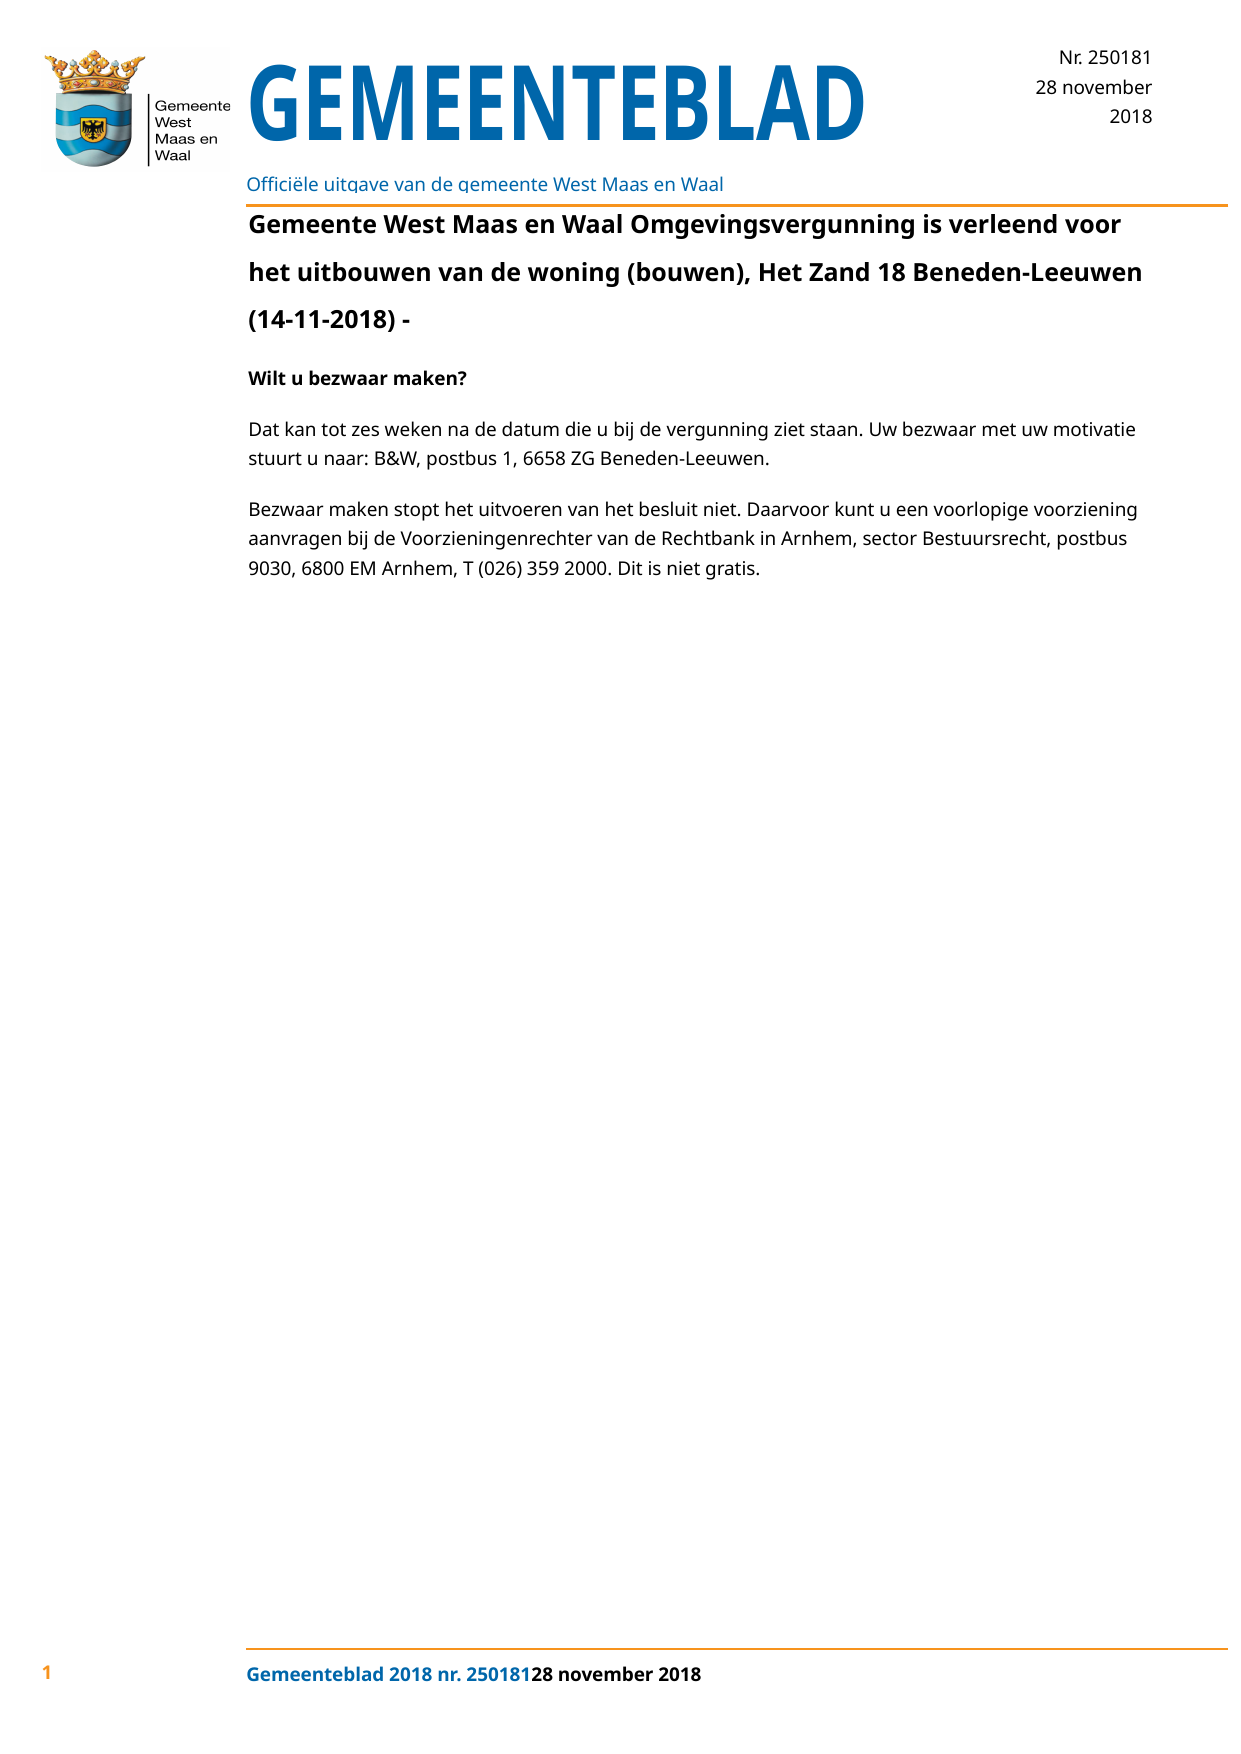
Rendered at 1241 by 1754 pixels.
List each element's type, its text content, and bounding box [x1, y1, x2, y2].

text Dat kan tot zes weken na de datum die u bij de vergunning ziet staan. Uw bezwaar met uw motivatie stuurt u naar: B&W, postbus 1, 6658 ZG Beneden-Leeuwen. [248, 416, 1152, 471]
text Wilt u bezwaar maken? [248, 366, 1152, 391]
text Gemeente West Maas en Waal Omgevingsvergunning is verleend voor het uitbouwen van de woning (bouwen), Het Zand 18 Beneden-Leeuwen (14-11-2018) - [248, 207, 1152, 336]
picture [41, 47, 231, 172]
text Bezwaar maken stopt het uitvoeren van het besluit niet. Daarvoor kunt u een voorlopige voorziening aanvragen bij de Voorzieningenrechter van de Rechtbank in Arnhem, sector Bestuursrecht, postbus 9030, 6800 EM Arnhem, T (026) 359 2000. Dit is niet gratis. [248, 496, 1152, 581]
